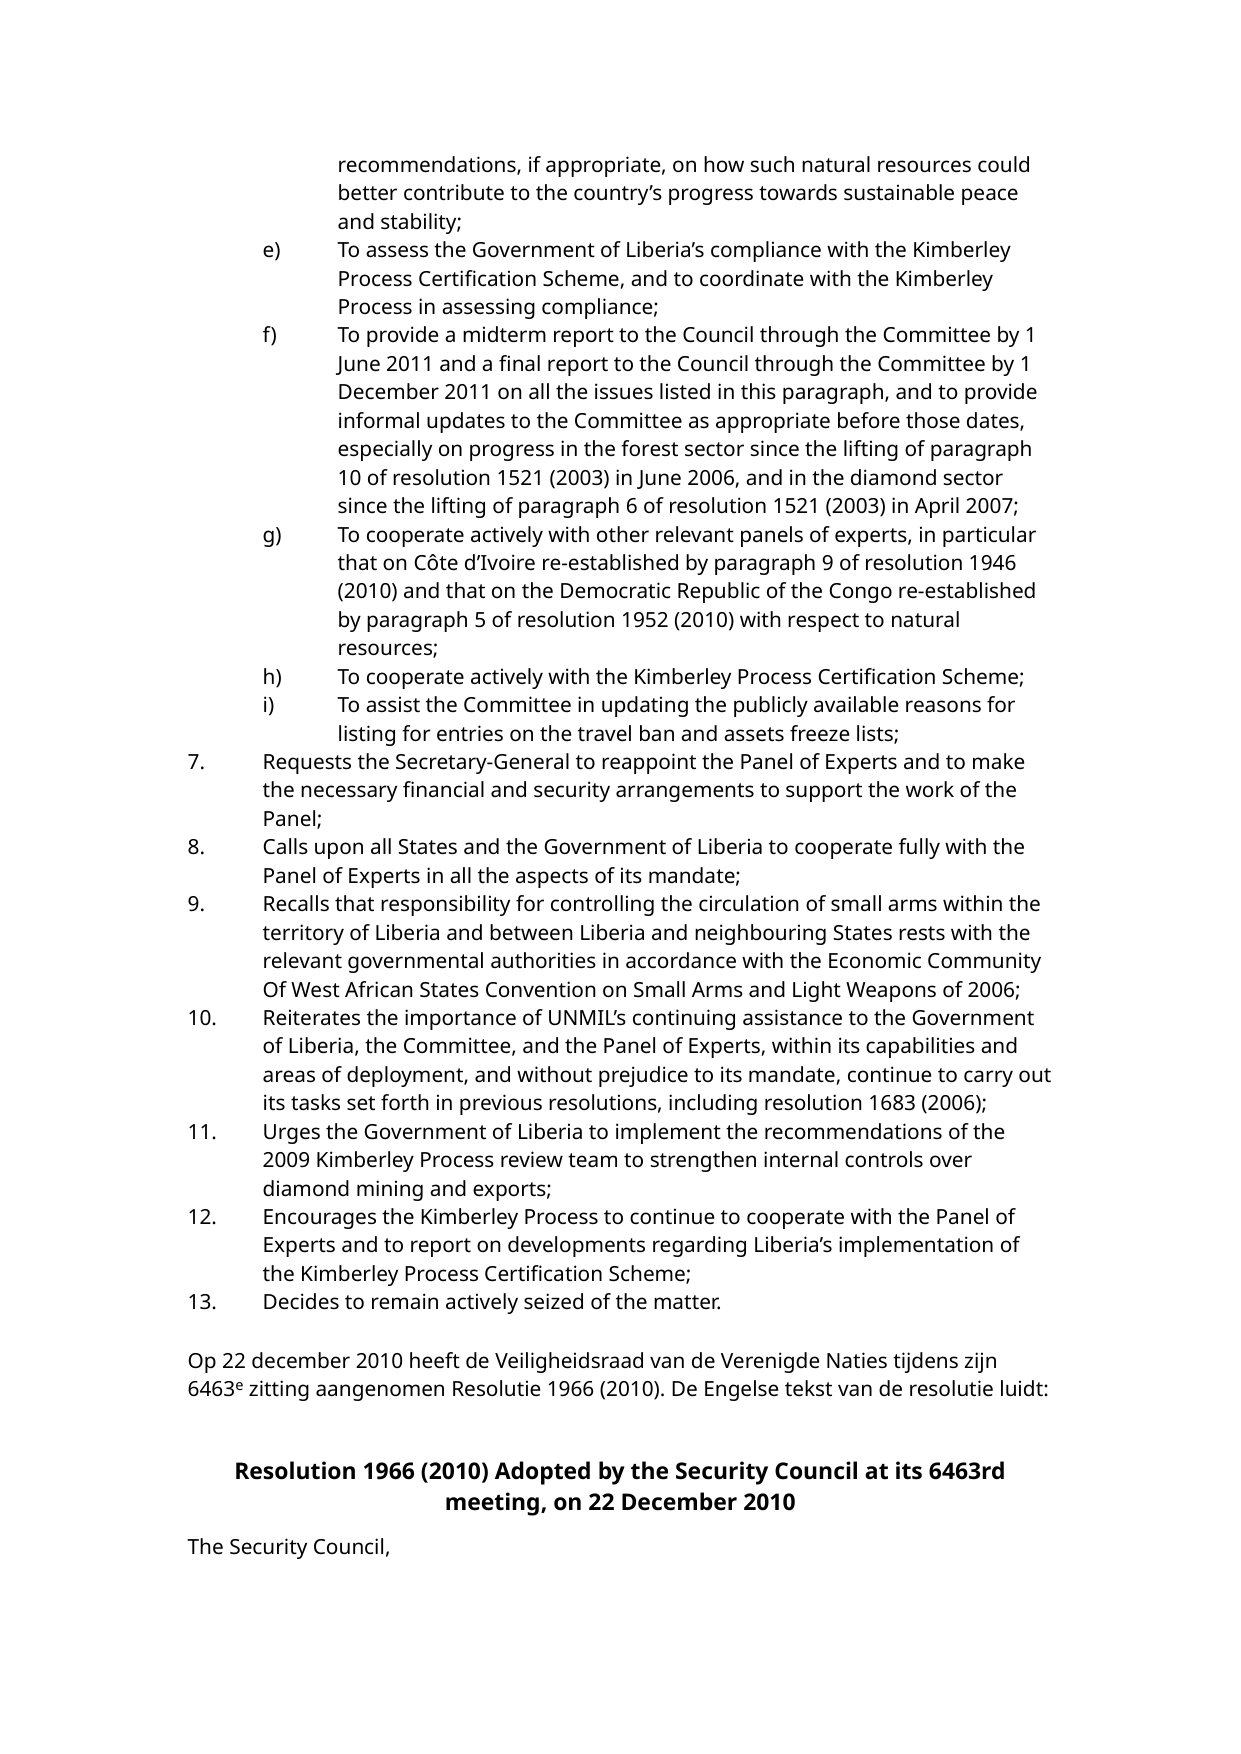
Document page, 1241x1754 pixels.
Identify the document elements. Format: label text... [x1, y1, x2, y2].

list To cooperate actively with the Kimberley Process Certification Scheme; [262, 662, 1053, 690]
list To assist the Committee in updating the publicly available reasons for listing for entries on the travel ban and assets freeze lists; [262, 690, 1053, 747]
list Requests the Secretary-General to reappoint the Panel of Experts and to make the necessary financial and security arrangements to support the work of the Panel; [187, 747, 1053, 832]
list Encourages the Kimberley Process to continue to cooperate with the Panel of Experts and to report on developments regarding Liberia’s implementation of the Kimberley Process Certification Scheme; [187, 1202, 1053, 1287]
list Calls upon all States and the Government of Liberia to cooperate fully with the Panel of Experts in all the aspects of its mandate; [187, 832, 1053, 889]
list recommendations, if appropriate, on how such natural resources could better contribute to the country’s progress towards sustainable peace and stability; [262, 150, 1053, 235]
list Recalls that responsibility for controlling the circulation of small arms within the territory of Liberia and between Liberia and neighbouring States rests with the relevant governmental authorities in accordance with the Economic Community Of West African States Convention on Small Arms and Light Weapons of 2006; [187, 889, 1053, 1003]
list Decides to remain actively seized of the matter. [187, 1287, 1053, 1316]
text Op 22 december 2010 heeft de Veiligheidsraad van de Verenigde Naties tijdens zijn 6463e zitting aangenomen Resolutie 1966 (2010). De Engelse tekst van de resolutie luidt: [187, 1346, 1053, 1403]
list Urges the Government of Liberia to implement the recommendations of the 2009 Kimberley Process review team to strengthen internal controls over diamond mining and exports; [187, 1117, 1053, 1202]
list Reiterates the importance of UNMIL’s continuing assistance to the Government of Liberia, the Committee, and the Panel of Experts, within its capabilities and areas of deployment, and without prejudice to its mandate, continue to carry out its tasks set forth in previous resolutions, including resolution 1683 (2006); [187, 1003, 1053, 1117]
list To provide a midterm report to the Council through the Committee by 1 June 2011 and a final report to the Council through the Committee by 1 December 2011 on all the issues listed in this paragraph, and to provide informal updates to the Committee as appropriate before those dates, especially on progress in the forest sector since the lifting of paragraph 10 of resolution 1521 (2003) in June 2006, and in the diamond sector since the lifting of paragraph 6 of resolution 1521 (2003) in April 2007; [262, 321, 1053, 520]
list To assess the Government of Liberia’s compliance with the Kimberley Process Certification Scheme, and to coordinate with the Kimberley Process in assessing compliance; [262, 235, 1053, 321]
list To cooperate actively with other relevant panels of experts, in particular that on Côte d’Ivoire re-established by paragraph 9 of resolution 1946 (2010) and that on the Democratic Republic of the Congo re-established by paragraph 5 of resolution 1952 (2010) with respect to natural resources; [262, 520, 1053, 662]
text The Security Council, [187, 1532, 1053, 1561]
subtitle Resolution 1966 (2010) Adopted by the Security Council at its 6463rd meeting, on 22 December 2010 [187, 1455, 1053, 1517]
